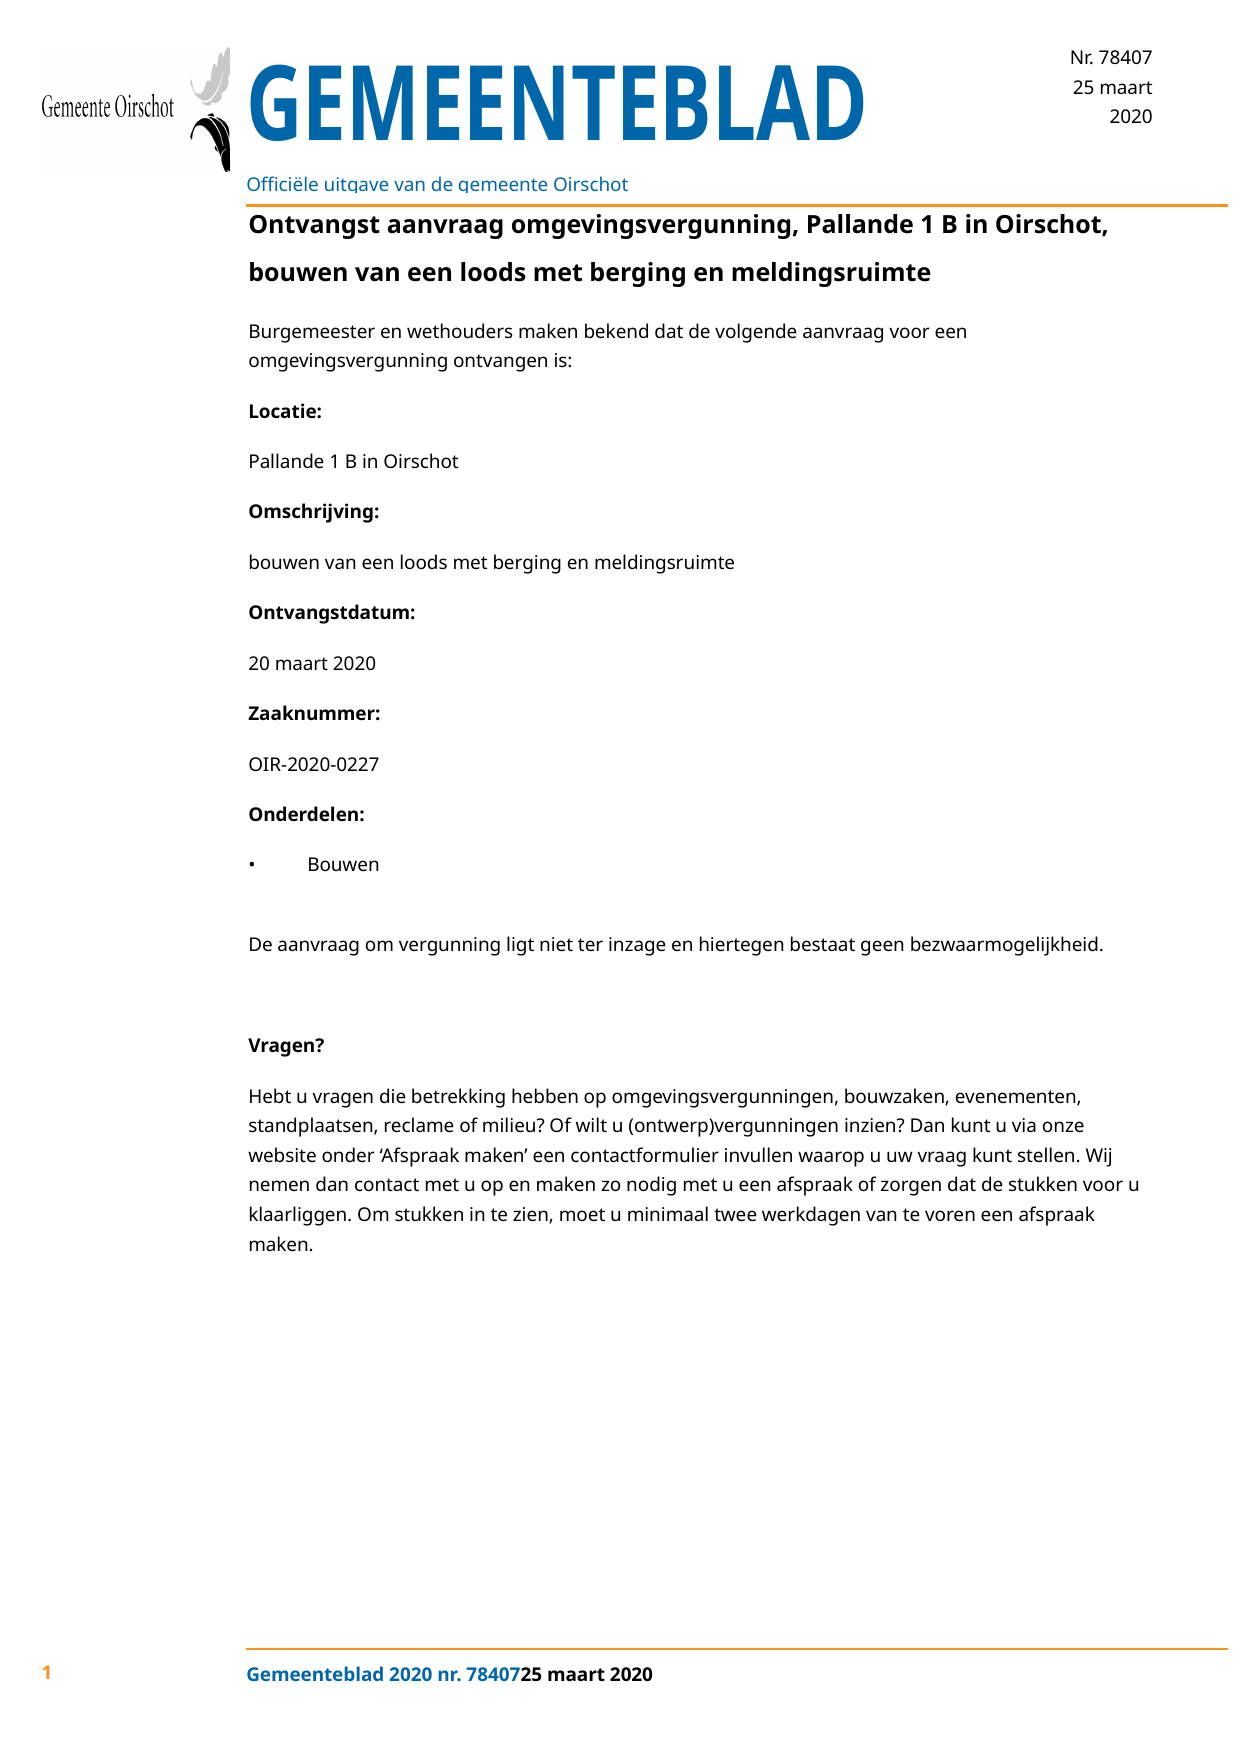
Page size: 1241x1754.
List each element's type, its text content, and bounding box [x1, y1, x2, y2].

list Bouwen [248, 852, 1152, 877]
text Omschrijving: [248, 499, 1152, 524]
text Locatie: [248, 398, 1152, 424]
text Ontvangst aanvraag omgevingsvergunning, Pallande 1 B in Oirschot, bouwen van een loods met berging en meldingsruimte [248, 207, 1152, 288]
text bouwen van een loods met berging en meldingsruimte [248, 549, 1152, 575]
text Vragen? [248, 1032, 1152, 1058]
text 20 maart 2020 [248, 650, 1152, 676]
text Hebt u vragen die betrekking hebben op omgevingsvergunningen, bouwzaken, evenementen, standplaatsen, reclame of milieu? Of wilt u (ontwerp)vergunningen inzien? Dan kunt u via onze website onder ‘Afspraak maken’ een contactformulier invullen waarop u uw vraag kunt stellen. Wij nemen dan contact met u op en maken zo nodig met u een afspraak of zorgen dat de stukken voor u klaarliggen. Om stukken in te zien, moet u minimaal twee werkdagen van te voren een afspraak maken. [248, 1083, 1152, 1257]
text De aanvraag om vergunning ligt niet ter inzage en hiertegen bestaat geen bezwaarmogelijkheid. [248, 932, 1152, 957]
text OIR-2020-0227 [248, 751, 1152, 777]
text Zaaknummer: [248, 700, 1152, 726]
picture [41, 47, 231, 172]
text Onderdelen: [248, 801, 1152, 827]
text Burgemeester en wethouders maken bekend dat de volgende aanvraag voor een omgevingsvergunning ontvangen is: [248, 318, 1152, 373]
text Pallande 1 B in Oirschot [248, 448, 1152, 474]
text Ontvangstdatum: [248, 599, 1152, 625]
